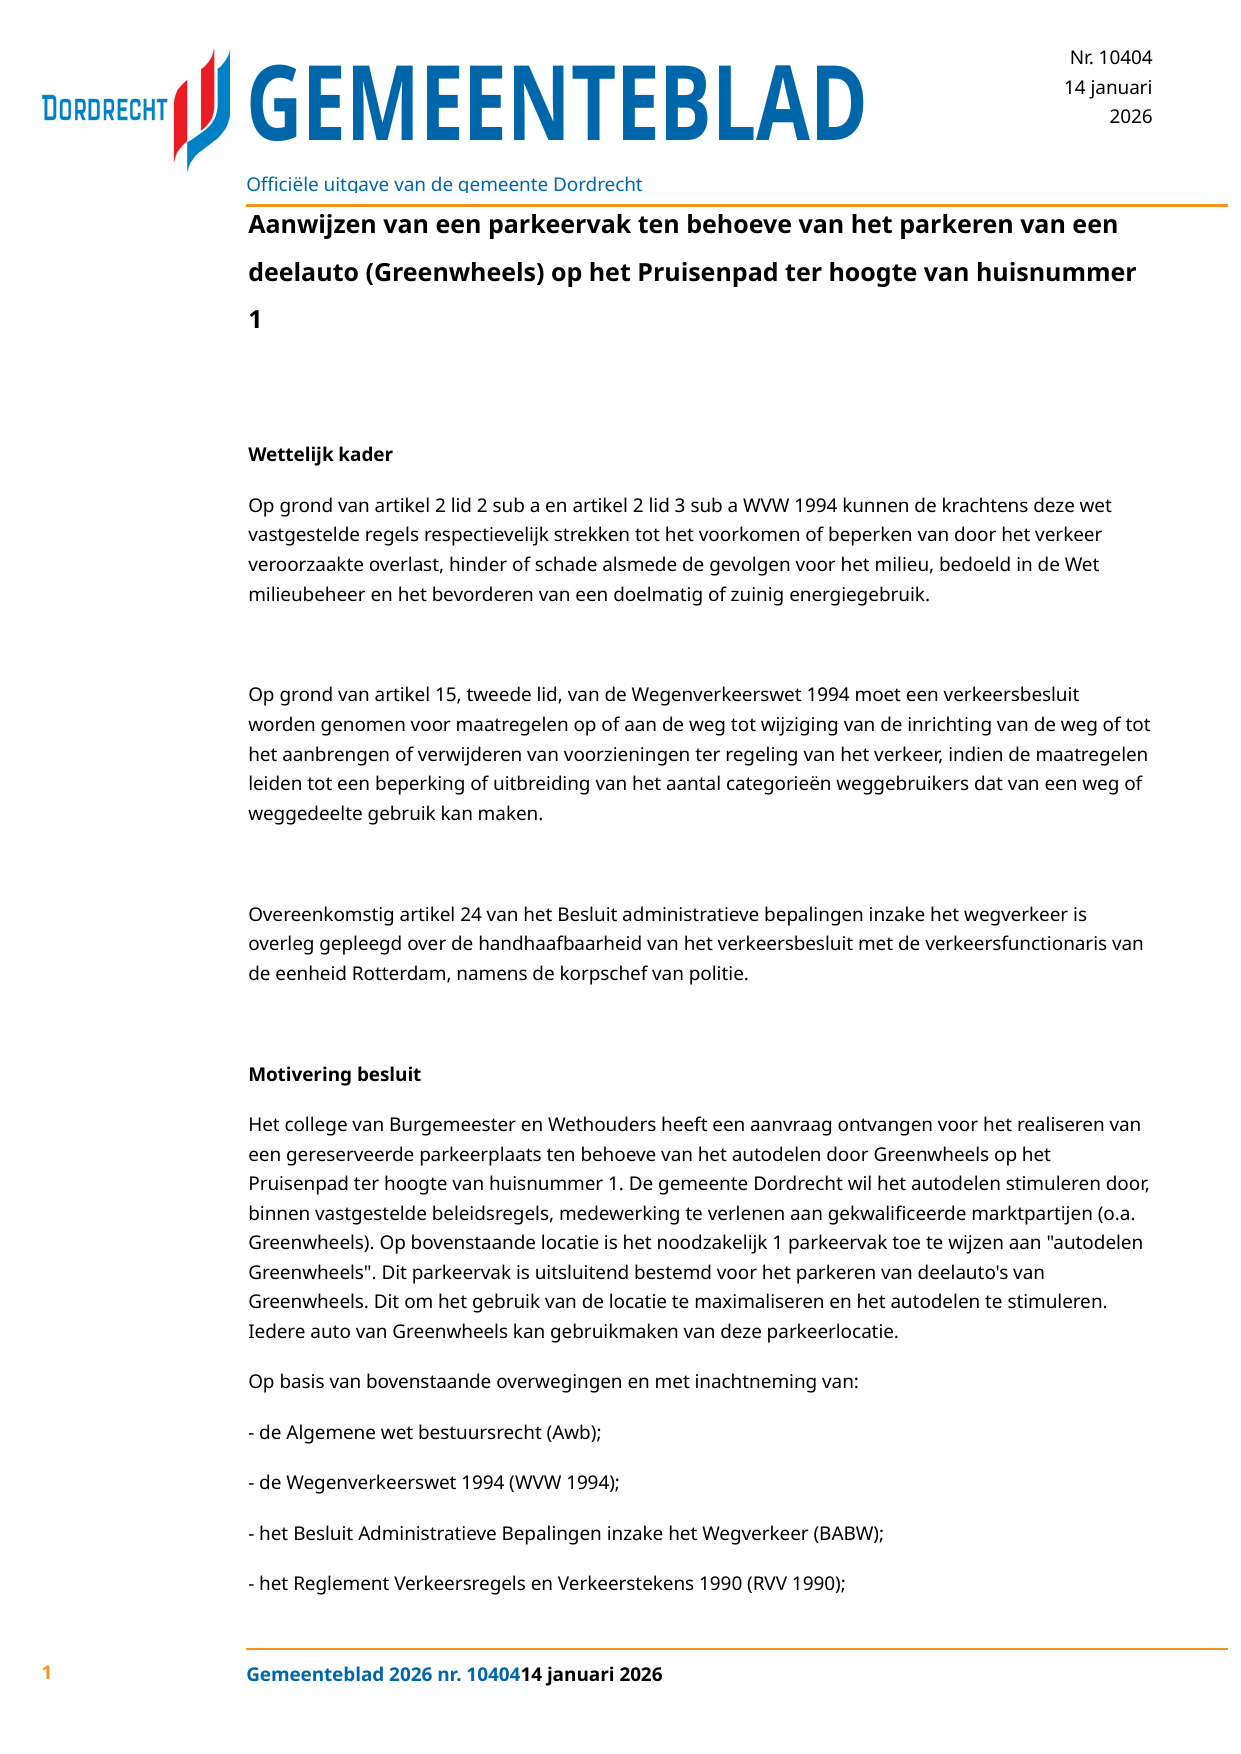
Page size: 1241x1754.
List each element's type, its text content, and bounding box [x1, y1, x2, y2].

text Op grond van artikel 15, tweede lid, van de Wegenverkeerswet 1994 moet een verkeersbesluit worden genomen voor maatregelen op of aan de weg tot wijziging van de inrichting van de weg of tot het aanbrengen of verwijderen van voorzieningen ter regeling van het verkeer, indien de maatregelen leiden tot een beperking of uitbreiding van het aantal categorieën weggebruikers dat van een weg of weggedeelte gebruik kan maken. [248, 682, 1152, 826]
text Het college van Burgemeester en Wethouders heeft een aanvraag ontvangen voor het realiseren van een gereserveerde parkeerplaats ten behoeve van het autodelen door Greenwheels op het Pruisenpad ter hoogte van huisnummer 1. De gemeente Dordrecht wil het autodelen stimuleren door, binnen vastgestelde beleidsregels, medewerking te verlenen aan gekwalificeerde marktpartijen (o.a. Greenwheels). Op bovenstaande locatie is het noodzakelijk 1 parkeervak toe te wijzen aan "autodelen Greenwheels". Dit parkeervak is uitsluitend bestemd voor het parkeren van deelauto's van Greenwheels. Dit om het gebruik van de locatie te maximaliseren en het autodelen te stimuleren. Iedere auto van Greenwheels kan gebruikmaken van deze parkeerlocatie. [248, 1111, 1152, 1344]
text Motivering besluit [248, 1061, 1152, 1087]
text - het Besluit Administratieve Bepalingen inzake het Wegverkeer (BABW); [248, 1520, 1152, 1546]
text Overeenkomstig artikel 24 van het Besluit administratieve bepalingen inzake het wegverkeer is overleg gepleegd over de handhaafbaarheid van het verkeersbesluit met de verkeersfunctionaris van de eenheid Rotterdam, namens de korpschef van politie. [248, 901, 1152, 986]
text - de Wegenverkeerswet 1994 (WVW 1994); [248, 1469, 1152, 1495]
text Aanwijzen van een parkeervak ten behoeve van het parkeren van een deelauto (Greenwheels) op het Pruisenpad ter hoogte van huisnummer 1 [248, 207, 1152, 336]
picture [41, 47, 231, 172]
text - het Reglement Verkeersregels en Verkeerstekens 1990 (RVV 1990); [248, 1570, 1152, 1596]
text Wettelijk kader [248, 442, 1152, 467]
text Op basis van bovenstaande overwegingen en met inachtneming van: [248, 1369, 1152, 1394]
text - de Algemene wet bestuursrecht (Awb); [248, 1419, 1152, 1445]
text Op grond van artikel 2 lid 2 sub a en artikel 2 lid 3 sub a WVW 1994 kunnen de krachtens deze wet vastgestelde regels respectievelijk strekken tot het voorkomen of beperken van door het verkeer veroorzaakte overlast, hinder of schade alsmede de gevolgen voor het milieu, bedoeld in de Wet milieubeheer en het bevorderen van een doelmatig of zuinig energiegebruik. [248, 492, 1152, 607]
